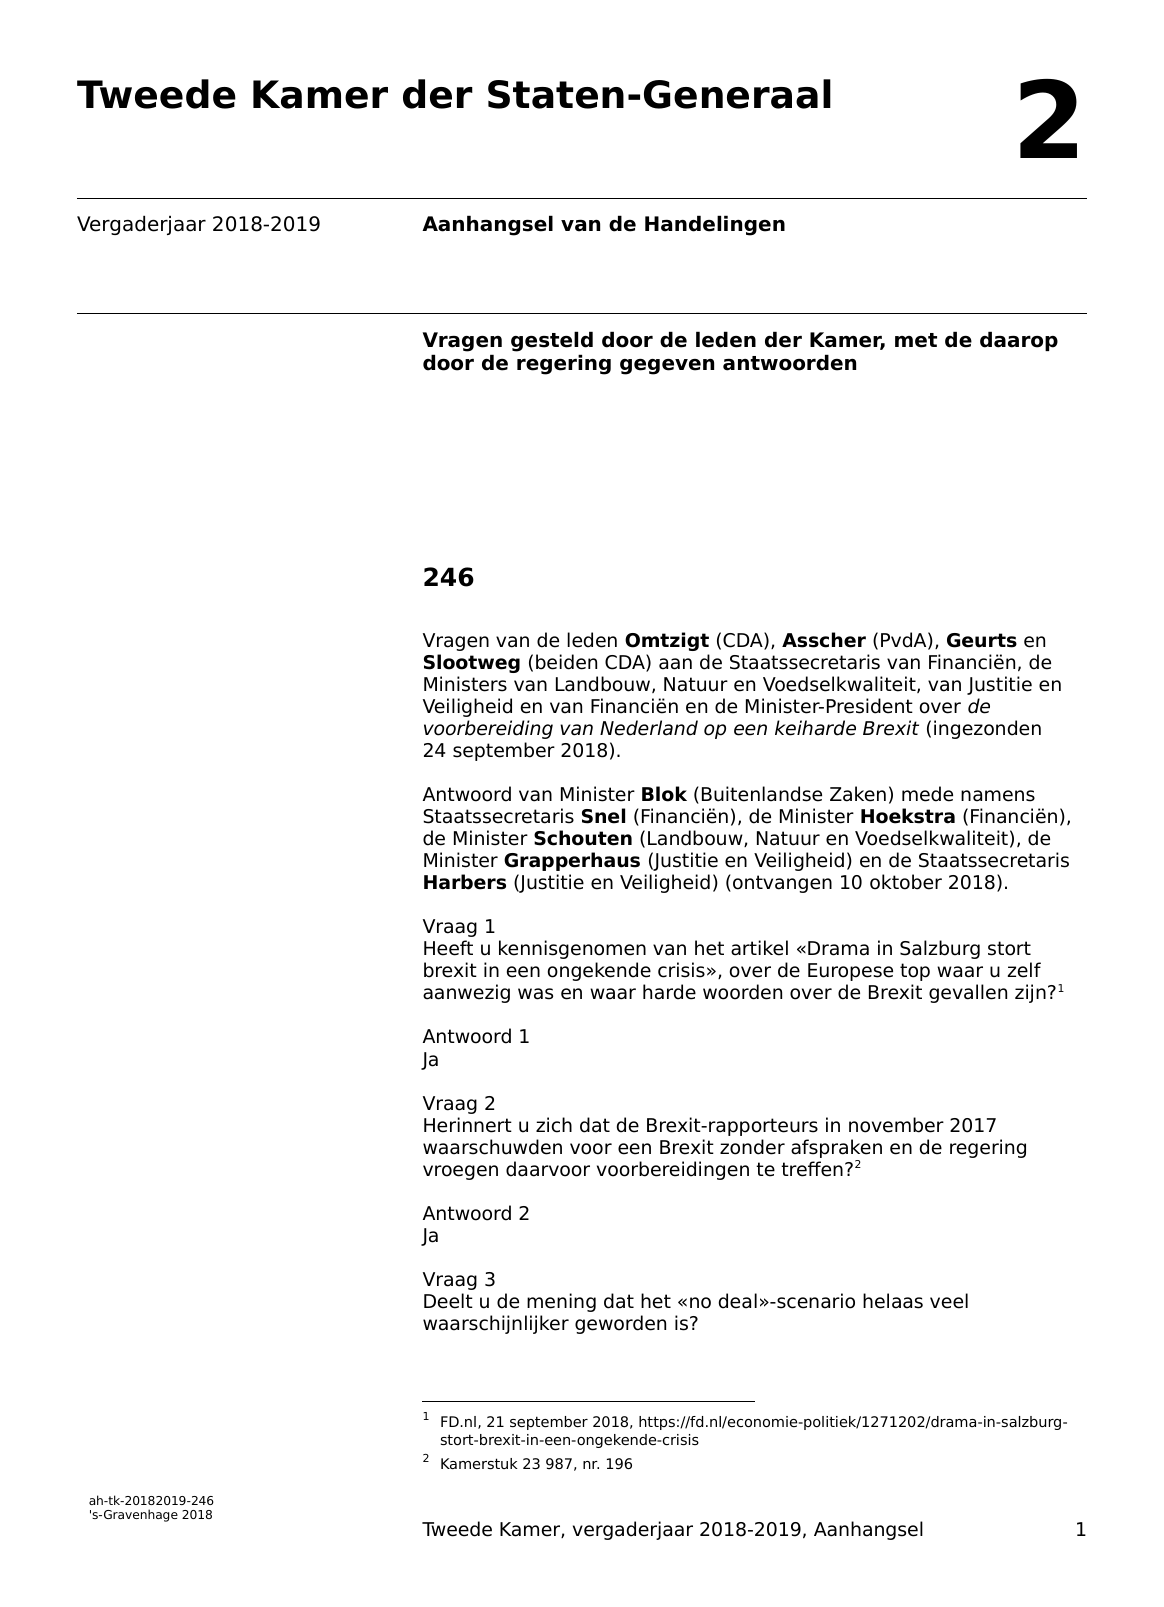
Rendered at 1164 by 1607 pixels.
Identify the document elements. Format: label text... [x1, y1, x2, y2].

text Vraag 3 [422, 1269, 1087, 1291]
text Heeft u kennisgenomen van het artikel «Drama in Salzburg stort brexit in een ongekende crisis», over de Europese top waar u zelf aanwezig was en waar harde woorden over de Brexit gevallen zijn? [422, 938, 1087, 1004]
table_header Tweede Kamer der Staten-Generaal [77, 59, 886, 198]
table_header 2 [886, 59, 1087, 198]
text 's-Gravenhage 2018 [88, 1508, 323, 1522]
text Vraag 2 [422, 1093, 1087, 1114]
text Deelt u de mening dat het «no deal»-scenario helaas veel waarschijnlijker geworden is? [422, 1291, 1087, 1335]
text Antwoord van Minister Blok (Buitenlandse Zaken) mede namens Staatssecretaris Snel (Financiën), de Minister Hoekstra (Financiën), de Minister Schouten (Landbouw, Natuur en Voedselkwaliteit), de Minister Grapperhaus (Justitie en Veiligheid) en de Staatssecretaris Harbers (Justitie en Veiligheid) (ontvangen 10 oktober 2018). [422, 784, 1087, 894]
text Kamerstuk 23 987, nr. 196 [422, 1452, 1087, 1474]
text Herinnert u zich dat de Brexit-rapporteurs in november 2017 waarschuwden voor een Brexit zonder afspraken en de regering vroegen daarvoor voorbereidingen te treffen? [422, 1114, 1087, 1181]
text Ja [422, 1225, 1087, 1247]
text ah-tk-20182019-246 [88, 1494, 323, 1508]
text 246 [422, 563, 1087, 592]
text Antwoord 1 [422, 1026, 1087, 1048]
table_cell [77, 314, 422, 375]
table_cell Aanhangsel van de Handelingen [422, 199, 1087, 313]
text Ja [422, 1048, 1087, 1070]
table_cell Vragen gesteld door de leden der Kamer, met de daarop door de regering gegeven antwoorden [422, 314, 1087, 375]
text Vraag 1 [422, 916, 1087, 938]
text Antwoord 2 [422, 1203, 1087, 1225]
text Vragen van de leden Omtzigt (CDA), Asscher (PvdA), Geurts en Slootweg (beiden CDA) aan de Staatssecretaris van Financiën, de Ministers van Landbouw, Natuur en Voedselkwaliteit, van Justitie en Veiligheid en van Financiën en de Minister-President over de voorbereiding van Nederland op een keiharde Brexit (ingezonden 24 september 2018). [422, 630, 1087, 762]
table_cell Vergaderjaar 2018-2019 [77, 199, 422, 313]
text FD.nl, 21 september 2018, https://fd.nl/economie-politiek/1271202/drama-in-salzburg-stort-brexit-in-een-ongekende-crisis [422, 1410, 1087, 1449]
